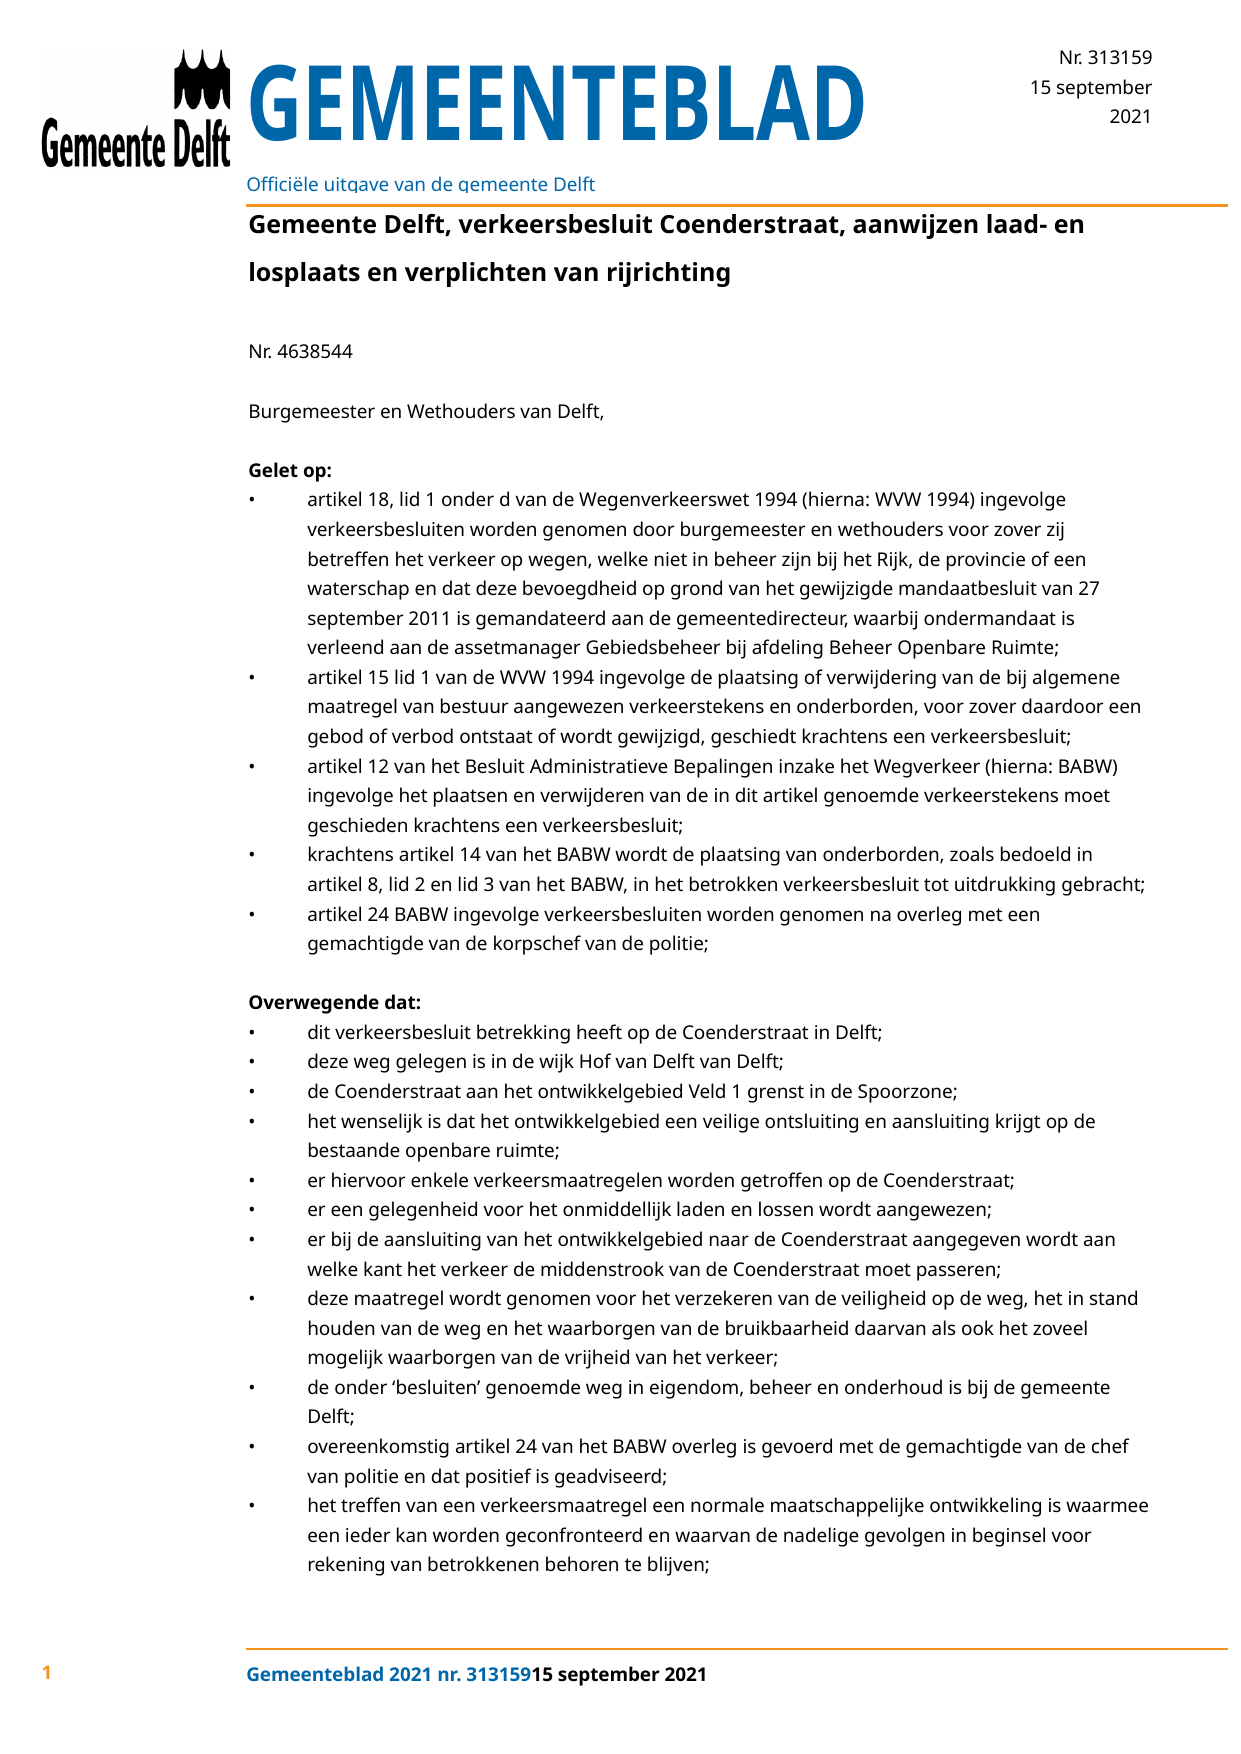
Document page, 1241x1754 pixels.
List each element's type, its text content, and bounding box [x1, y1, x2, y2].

list het wenselijk is dat het ontwikkelgebied een veilige ontsluiting en aansluiting krijgt op de bestaande openbare ruimte; [248, 1108, 1152, 1163]
text Gelet op: [248, 457, 1152, 483]
text Gemeente Delft, verkeersbesluit Coenderstraat, aanwijzen laad- en losplaats en verplichten van rijrichting [248, 207, 1152, 288]
list deze maatregel wordt genomen voor het verzekeren van de veiligheid op de weg, het in stand houden van de weg en het waarborgen van de bruikbaarheid daarvan als ook het zoveel mogelijk waarborgen van de vrijheid van het verkeer; [248, 1285, 1152, 1370]
text Burgemeester en Wethouders van Delft, [248, 398, 1152, 423]
list er hiervoor enkele verkeersmaatregelen worden getroffen op de Coenderstraat; [248, 1167, 1152, 1193]
text Overwegende dat: [248, 989, 1152, 1015]
list artikel 18, lid 1 onder d van de Wegenverkeerswet 1994 (hierna: WVW 1994) ingevolge verkeersbesluiten worden genomen door burgemeester en wethouders voor zover zij betreffen het verkeer op wegen, welke niet in beheer zijn bij het Rijk, de provincie of een waterschap en dat deze bevoegdheid op grond van het gewijzigde mandaatbesluit van 27 september 2011 is gemandateerd aan de gemeentedirecteur, waarbij ondermandaat is verleend aan de assetmanager Gebiedsbeheer bij afdeling Beheer Openbare Ruimte; [248, 487, 1152, 660]
list er een gelegenheid voor het onmiddellijk laden en lossen wordt aangewezen; [248, 1197, 1152, 1222]
list deze weg gelegen is in de wijk Hof van Delft van Delft; [248, 1049, 1152, 1074]
picture [41, 47, 231, 172]
list er bij de aansluiting van het ontwikkelgebied naar de Coenderstraat aangegeven wordt aan welke kant het verkeer de middenstrook van de Coenderstraat moet passeren; [248, 1226, 1152, 1281]
list artikel 15 lid 1 van de WVW 1994 ingevolge de plaatsing of verwijdering van de bij algemene maatregel van bestuur aangewezen verkeerstekens en onderborden, voor zover daardoor een gebod of verbod ontstaat of wordt gewijzigd, geschiedt krachtens een verkeersbesluit; [248, 664, 1152, 749]
list overeenkomstig artikel 24 van het BABW overleg is gevoerd met de gemachtigde van de chef van politie en dat positief is geadviseerd; [248, 1433, 1152, 1488]
list de Coenderstraat aan het ontwikkelgebied Veld 1 grenst in de Spoorzone; [248, 1078, 1152, 1104]
list het treffen van een verkeersmaatregel een normale maatschappelijke ontwikkeling is waarmee een ieder kan worden geconfronteerd en waarvan de nadelige gevolgen in beginsel voor rekening van betrokkenen behoren te blijven; [248, 1492, 1152, 1577]
list artikel 24 BABW ingevolge verkeersbesluiten worden genomen na overleg met een gemachtigde van de korpschef van de politie; [248, 901, 1152, 956]
list de onder ‘besluiten’ genoemde weg in eigendom, beheer en onderhoud is bij de gemeente Delft; [248, 1374, 1152, 1429]
list krachtens artikel 14 van het BABW wordt de plaatsing van onderborden, zoals bedoeld in artikel 8, lid 2 en lid 3 van het BABW, in het betrokken verkeersbesluit tot uitdrukking gebracht; [248, 842, 1152, 897]
list dit verkeersbesluit betrekking heeft op de Coenderstraat in Delft; [248, 1019, 1152, 1045]
text Nr. 4638544 [248, 339, 1152, 364]
list artikel 12 van het Besluit Administratieve Bepalingen inzake het Wegverkeer (hierna: BABW) ingevolge het plaatsen en verwijderen van de in dit artikel genoemde verkeerstekens moet geschieden krachtens een verkeersbesluit; [248, 753, 1152, 838]
